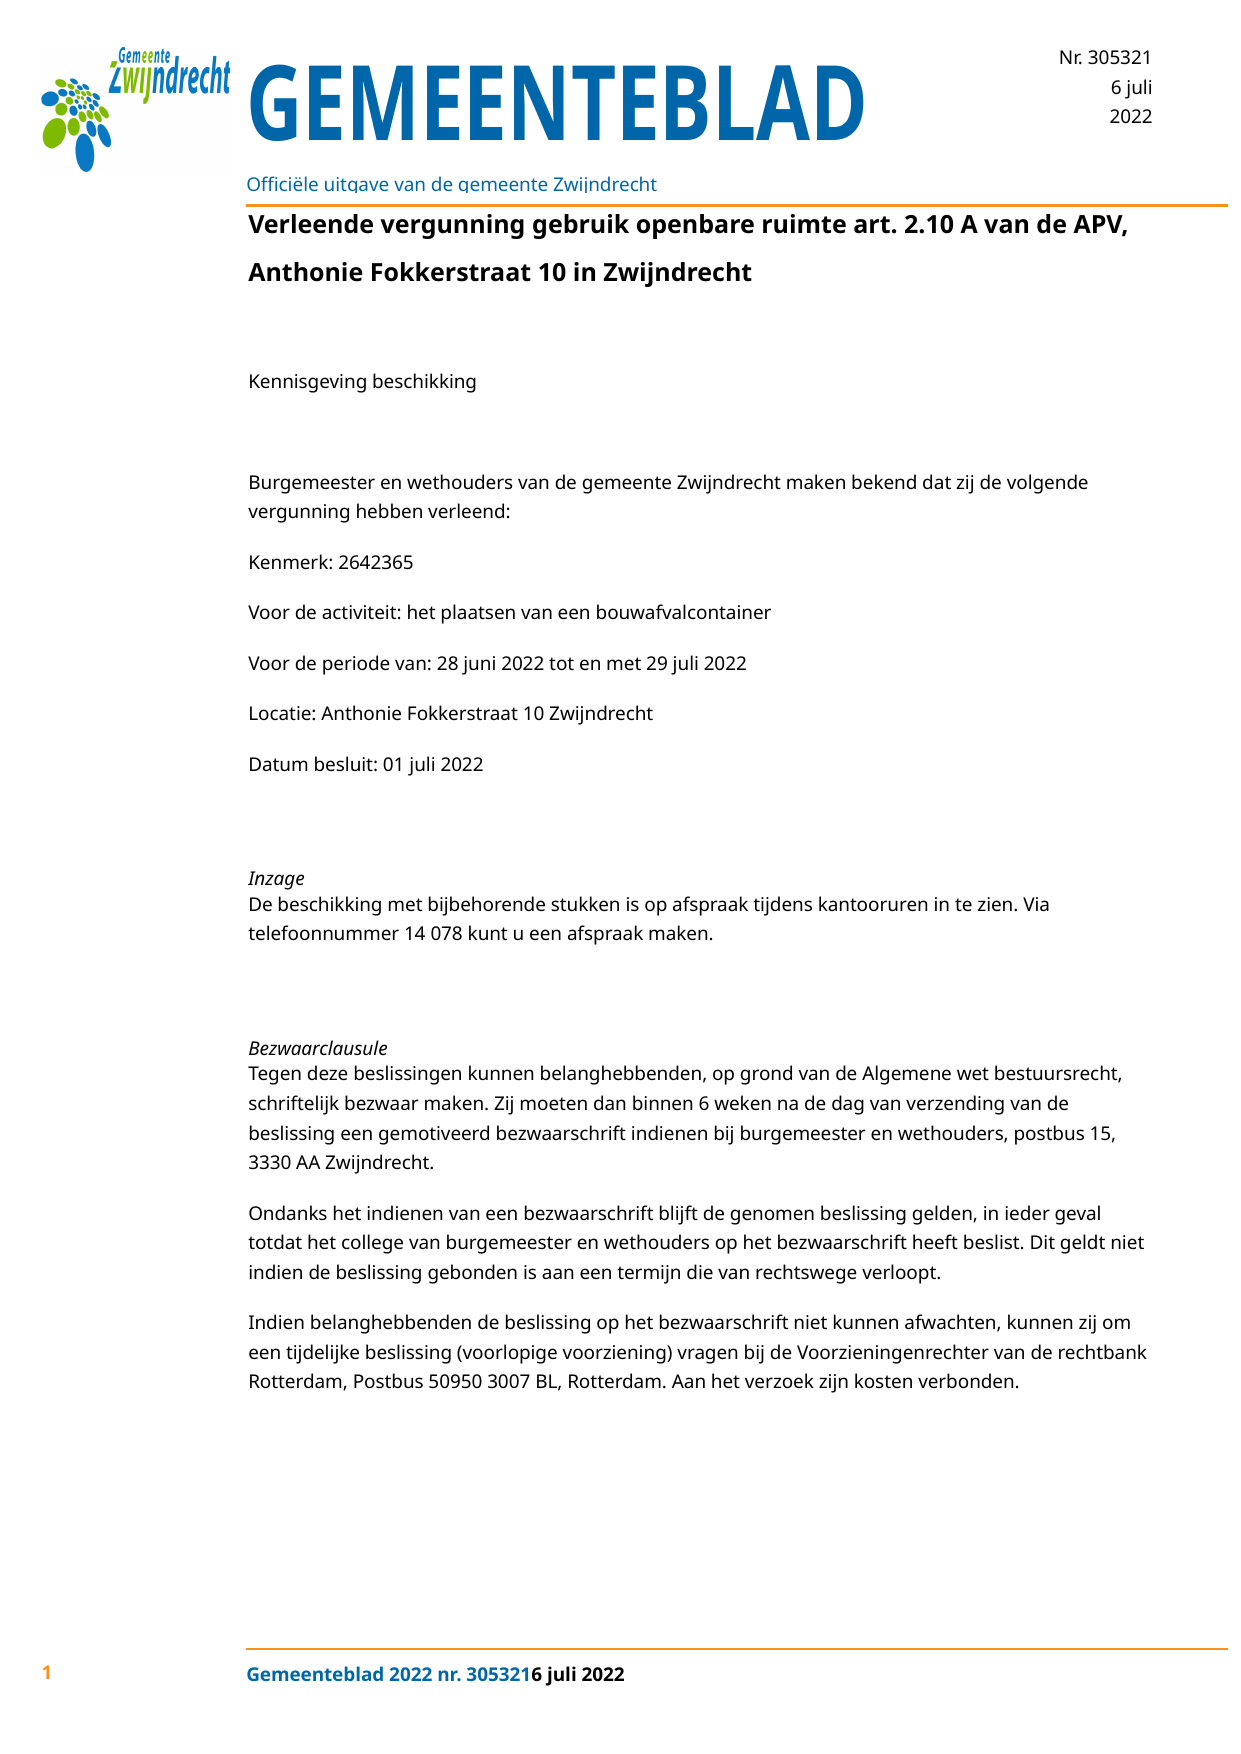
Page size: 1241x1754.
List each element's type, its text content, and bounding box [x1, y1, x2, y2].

text Voor de periode van: 28 juni 2022 tot en met 29 juli 2022 [248, 650, 1152, 676]
text Bezwaarclausule [248, 1035, 1152, 1061]
text Verleende vergunning gebruik openbare ruimte art. 2.10 A van de APV, Anthonie Fokkerstraat 10 in Zwijndrecht [248, 207, 1152, 288]
text Burgemeester en wethouders van de gemeente Zwijndrecht maken bekend dat zij de volgende vergunning hebben verleend: [248, 469, 1152, 524]
text Kennisgeving beschikking [248, 368, 1152, 394]
text Locatie: Anthonie Fokkerstraat 10 Zwijndrecht [248, 700, 1152, 726]
text Indien belanghebbenden de beslissing op het bezwaarschrift niet kunnen afwachten, kunnen zij om een tijdelijke beslissing (voorlopige voorziening) vragen bij de Voorzieningenrechter van de rechtbank Rotterdam, Postbus 50950 3007 BL, Rotterdam. Aan het verzoek zijn kosten verbonden. [248, 1309, 1152, 1394]
text Tegen deze beslissingen kunnen belanghebbenden, op grond van de Algemene wet bestuursrecht, schriftelijk bezwaar maken. Zij moeten dan binnen 6 weken na de dag van verzending van de beslissing een gemotiveerd bezwaarschrift indienen bij burgemeester en wethouders, postbus 15, 3330 AA Zwijndrecht. [248, 1061, 1152, 1175]
text Inzage [248, 865, 1152, 891]
text De beschikking met bijbehorende stukken is op afspraak tijdens kantooruren in te zien. Via telefoonnummer 14 078 kunt u een afspraak maken. [248, 891, 1152, 946]
text Datum besluit: 01 juli 2022 [248, 751, 1152, 777]
text Kenmerk: 2642365 [248, 549, 1152, 575]
picture [41, 47, 231, 172]
text Voor de activiteit: het plaatsen van een bouwafvalcontainer [248, 599, 1152, 625]
text Ondanks het indienen van een bezwaarschrift blijft de genomen beslissing gelden, in ieder geval totdat het college van burgemeester en wethouders op het bezwaarschrift heeft beslist. Dit geldt niet indien de beslissing gebonden is aan een termijn die van rechtswege verloopt. [248, 1200, 1152, 1285]
